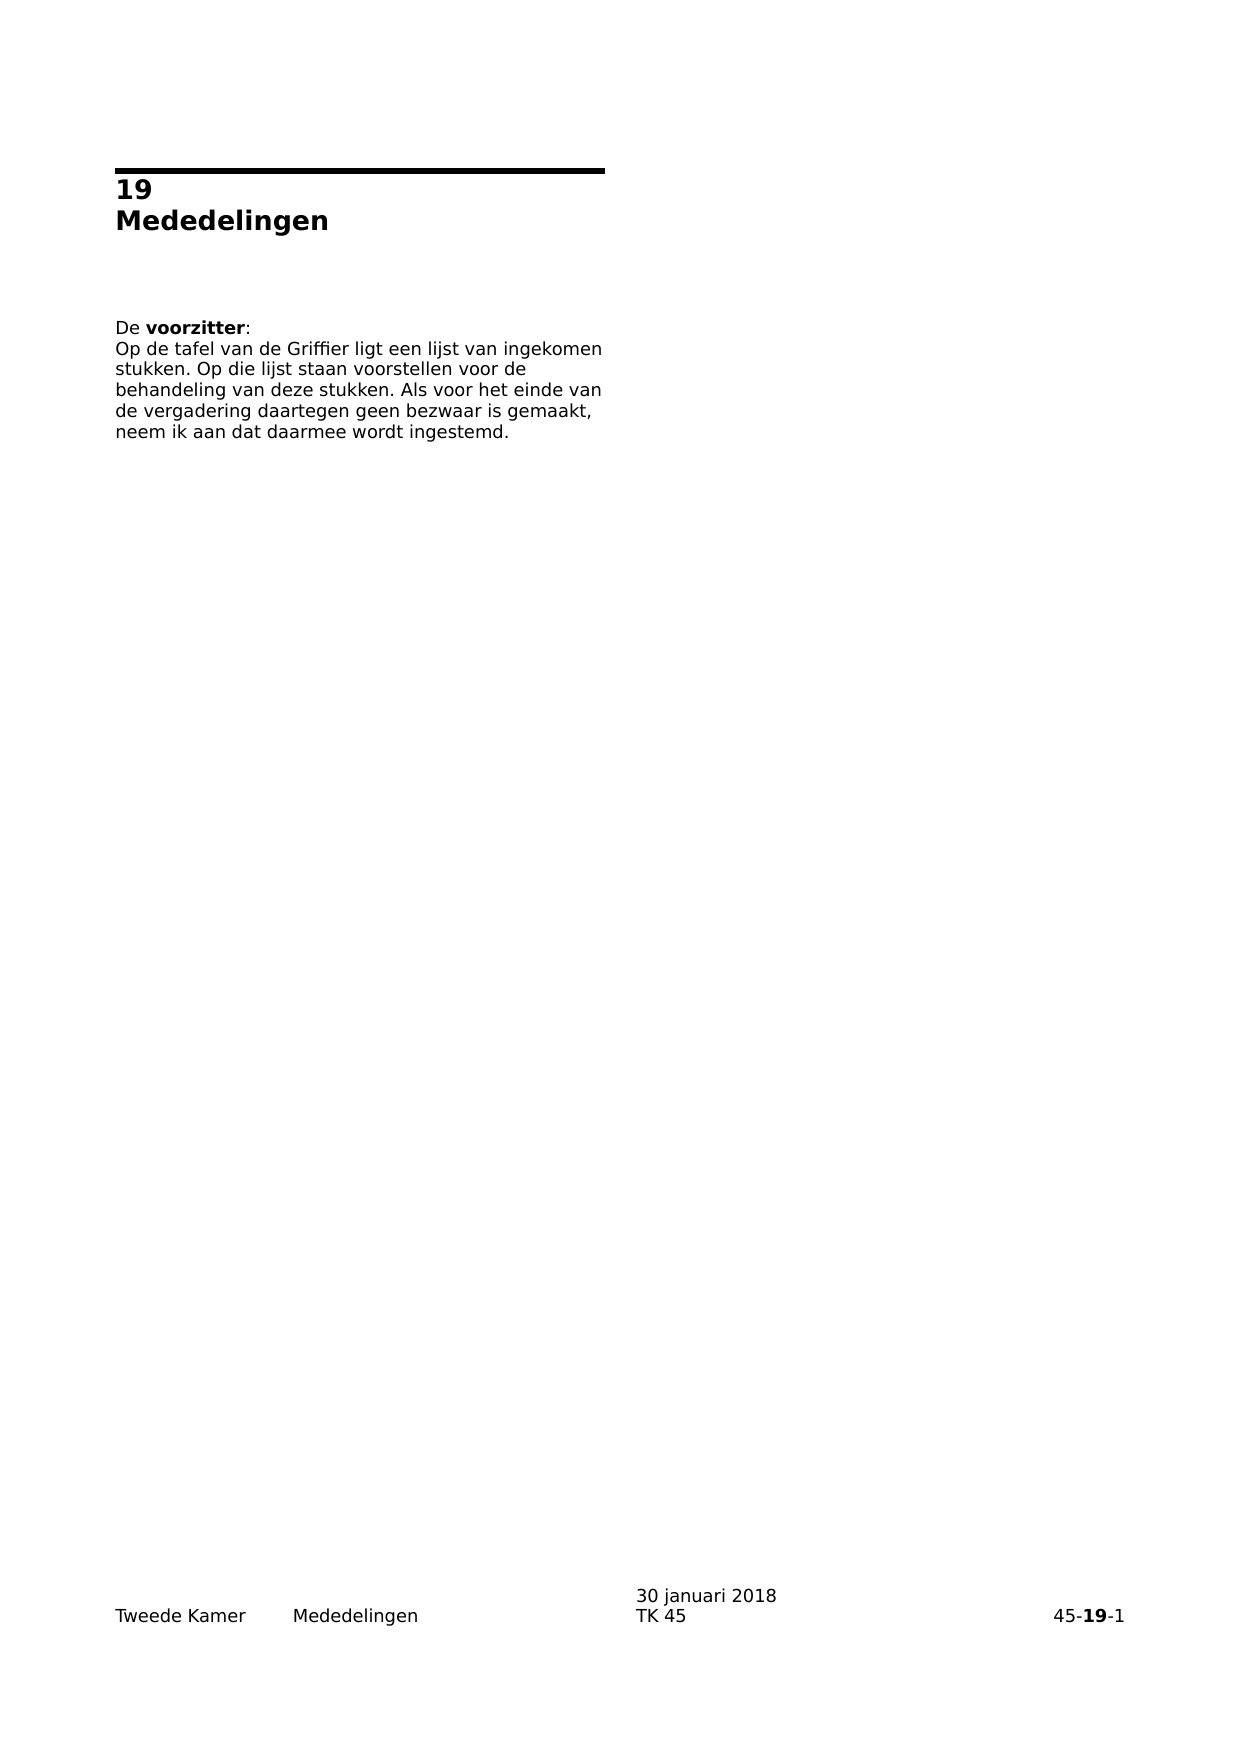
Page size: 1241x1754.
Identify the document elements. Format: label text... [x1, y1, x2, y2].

text Op de tafel van de Griffier ligt een lijst van ingekomen stukken. Op die lijst staan voorstellen voor de behandeling van deze stukken. Als voor het einde van de vergadering daartegen geen bezwaar is gemaakt, neem ik aan dat daarmee wordt ingestemd. [115, 338, 605, 442]
text De voorzitter: [115, 318, 605, 338]
title 19 Mededelingen [115, 174, 605, 237]
